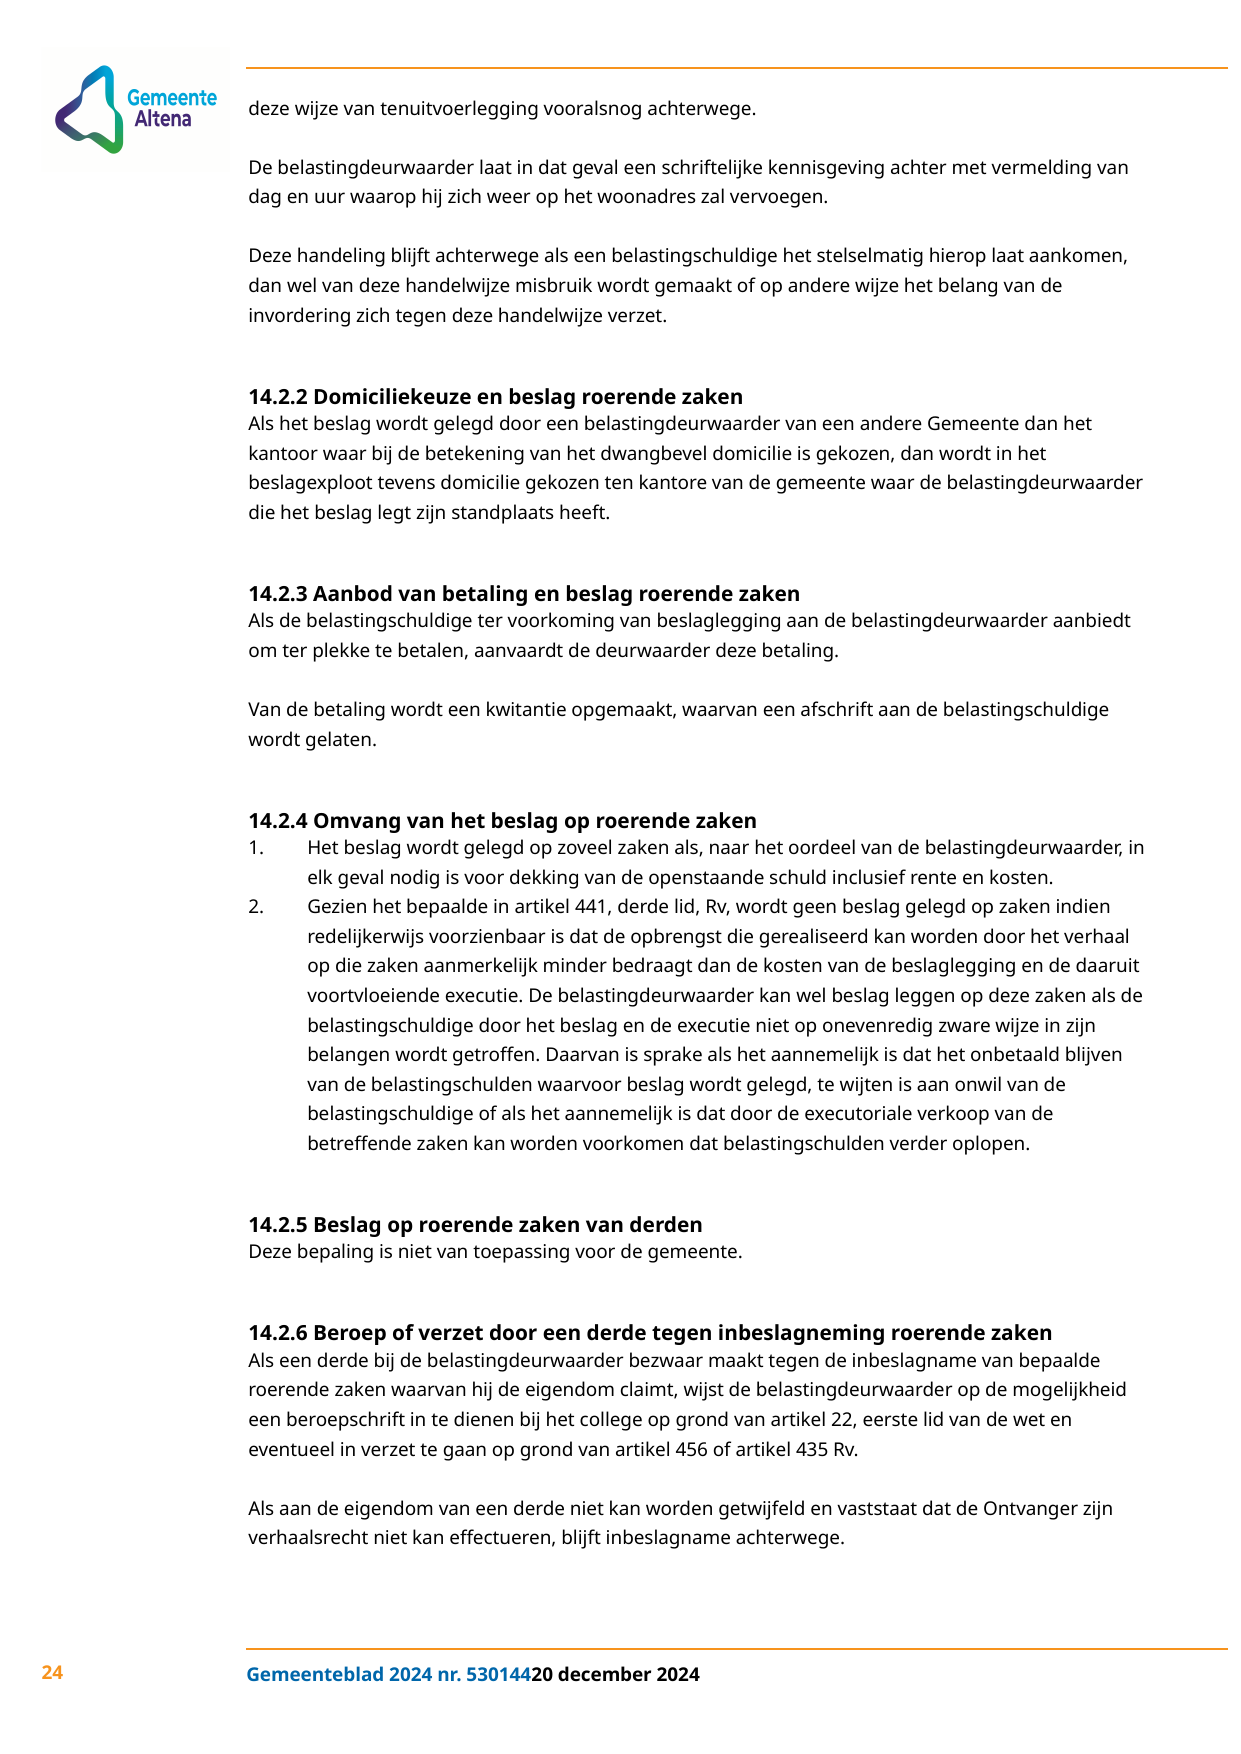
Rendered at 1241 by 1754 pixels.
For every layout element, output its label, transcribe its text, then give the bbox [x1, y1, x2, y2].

text De belastingdeurwaarder laat in dat geval een schriftelijke kennisgeving achter met vermelding van dag en uur waarop hij zich weer op het woonadres zal vervoegen. [248, 154, 1152, 209]
text deze wijze van tenuitvoerlegging vooralsnog achterwege. [248, 95, 1152, 121]
picture [41, 47, 231, 172]
list Het beslag wordt gelegd op zoveel zaken als, naar het oordeel van de belastingdeurwaarder, in elk geval nodig is voor dekking van de openstaande schuld inclusief rente en kosten. [248, 834, 1152, 889]
list Gezien het bepaalde in artikel 441, derde lid, Rv, wordt geen beslag gelegd op zaken indien redelijkerwijs voorzienbaar is dat de opbrengst die gerealiseerd kan worden door het verhaal op die zaken aanmerkelijk minder bedraagt dan de kosten van de beslaglegging en de daaruit voortvloeiende executie. De belastingdeurwaarder kan wel beslag leggen op deze zaken als de belastingschuldige door het beslag en de executie niet op onevenredig zware wijze in zijn belangen wordt getroffen. Daarvan is sprake als het aannemelijk is dat het onbetaald blijven van de belastingschulden waarvoor beslag wordt gelegd, te wijten is aan onwil van de belastingschuldige of als het aannemelijk is dat door de executoriale verkoop van de betreffende zaken kan worden voorkomen dat belastingschulden verder oplopen. [248, 893, 1152, 1156]
text Deze handeling blijft achterwege als een belastingschuldige het stelselmatig hierop laat aankomen, dan wel van deze handelwijze misbruik wordt gemaakt of op andere wijze het belang van de invordering zich tegen deze handelwijze verzet. [248, 243, 1152, 328]
text 14.2.2 Domiciliekeuze en beslag roerende zaken [248, 382, 1152, 410]
text 14.2.6 Beroep of verzet door een derde tegen inbeslagneming roerende zaken [248, 1318, 1152, 1347]
text Als de belastingschuldige ter voorkoming van beslaglegging aan de belastingdeurwaarder aanbiedt om ter plekke te betalen, aanvaardt de deurwaarder deze betaling. [248, 607, 1152, 663]
text Als het beslag wordt gelegd door een belastingdeurwaarder van een andere Gemeente dan het kantoor waar bij de betekening van het dwangbevel domicilie is gekozen, dan wordt in het beslagexploot tevens domicilie gekozen ten kantore van de gemeente waar de belastingdeurwaarder die het beslag legt zijn standplaats heeft. [248, 410, 1152, 525]
text 14.2.5 Beslag op roerende zaken van derden [248, 1210, 1152, 1238]
text Van de betaling wordt een kwitantie opgemaakt, waarvan een afschrift aan de belastingschuldige wordt gelaten. [248, 696, 1152, 752]
text Als een derde bij de belastingdeurwaarder bezwaar maakt tegen de inbeslagname van bepaalde roerende zaken waarvan hij de eigendom claimt, wijst de belastingdeurwaarder op de mogelijkheid een beroepschrift in te dienen bij het college op grond van artikel 22, eerste lid van de wet en eventueel in verzet te gaan op grond van artikel 456 of artikel 435 Rv. [248, 1347, 1152, 1461]
text 14.2.3 Aanbod van betaling en beslag roerende zaken [248, 579, 1152, 607]
text Als aan de eigendom van een derde niet kan worden getwijfeld en vaststaat dat de Ontvanger zijn verhaalsrecht niet kan effectueren, blijft inbeslagname achterwege. [248, 1495, 1152, 1550]
text 14.2.4 Omvang van het beslag op roerende zaken [248, 806, 1152, 834]
text Deze bepaling is niet van toepassing voor de gemeente. [248, 1238, 1152, 1264]
